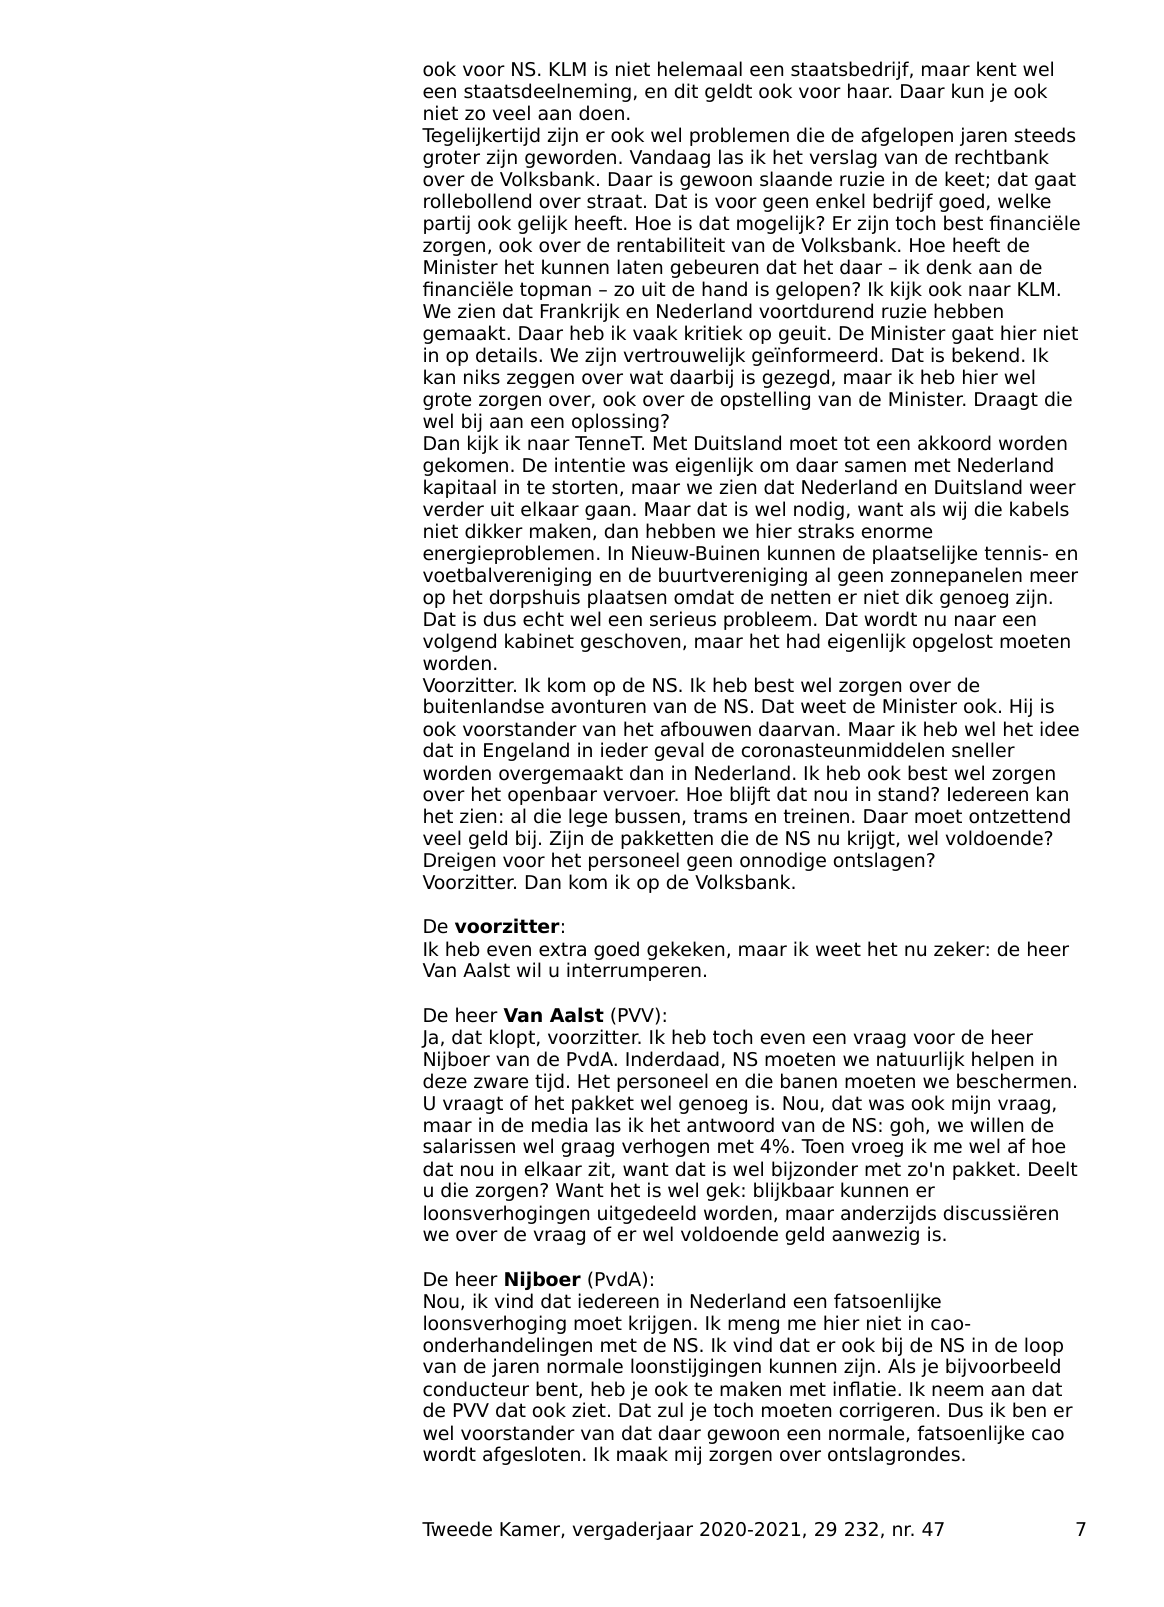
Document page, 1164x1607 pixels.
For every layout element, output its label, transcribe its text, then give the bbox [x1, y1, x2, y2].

text Voorzitter. Ik kom op de NS. Ik heb best wel zorgen over de buitenlandse avonturen van de NS. Dat weet de Minister ook. Hij is ook voorstander van het afbouwen daarvan. Maar ik heb wel het idee dat in Engeland in ieder geval de coronasteunmiddelen sneller worden overgemaakt dan in Nederland. Ik heb ook best wel zorgen over het openbaar vervoer. Hoe blijft dat nou in stand? Iedereen kan het zien: al die lege bussen, trams en treinen. Daar moet ontzettend veel geld bij. Zijn de pakketten die de NS nu krijgt, wel voldoende? Dreigen voor het personeel geen onnodige ontslagen? [422, 674, 1087, 872]
text Tegelijkertijd zijn er ook wel problemen die de afgelopen jaren steeds groter zijn geworden. Vandaag las ik het verslag van de rechtbank over de Volksbank. Daar is gewoon slaande ruzie in de keet; dat gaat rollebollend over straat. Dat is voor geen enkel bedrijf goed, welke partij ook gelijk heeft. Hoe is dat mogelijk? Er zijn toch best financiële zorgen, ook over de rentabiliteit van de Volksbank. Hoe heeft de Minister het kunnen laten gebeuren dat het daar – ik denk aan de financiële topman – zo uit de hand is gelopen? Ik kijk ook naar KLM. We zien dat Frankrijk en Nederland voortdurend ruzie hebben gemaakt. Daar heb ik vaak kritiek op geuit. De Minister gaat hier niet in op details. We zijn vertrouwelijk geïnformeerd. Dat is bekend. Ik kan niks zeggen over wat daarbij is gezegd, maar ik heb hier wel grote zorgen over, ook over de opstelling van de Minister. Draagt die wel bij aan een oplossing? [422, 125, 1087, 433]
text Ik heb even extra goed gekeken, maar ik weet het nu zeker: de heer Van Aalst wil u interrumperen. [422, 938, 1087, 982]
text De heer Nijboer (PvdA): [422, 1268, 1087, 1291]
text ook voor NS. KLM is niet helemaal een staatsbedrijf, maar kent wel een staatsdeelneming, en dit geldt ook voor haar. Daar kun je ook niet zo veel aan doen. [422, 59, 1087, 125]
text Dan kijk ik naar TenneT. Met Duitsland moet tot een akkoord worden gekomen. De intentie was eigenlijk om daar samen met Nederland kapitaal in te storten, maar we zien dat Nederland en Duitsland weer verder uit elkaar gaan. Maar dat is wel nodig, want als wij die kabels niet dikker maken, dan hebben we hier straks enorme energieproblemen. In Nieuw-Buinen kunnen de plaatselijke tennis- en voetbalvereniging en de buurtvereniging al geen zonnepanelen meer op het dorpshuis plaatsen omdat de netten er niet dik genoeg zijn. Dat is dus echt wel een serieus probleem. Dat wordt nu naar een volgend kabinet geschoven, maar het had eigenlijk opgelost moeten worden. [422, 433, 1087, 674]
text De voorzitter: [422, 916, 1087, 938]
text De heer Van Aalst (PVV): [422, 1004, 1087, 1027]
text Nou, ik vind dat iedereen in Nederland een fatsoenlijke loonsverhoging moet krijgen. Ik meng me hier niet in cao-onderhandelingen met de NS. Ik vind dat er ook bij de NS in de loop van de jaren normale loonstijgingen kunnen zijn. Als je bijvoorbeeld conducteur bent, heb je ook te maken met inflatie. Ik neem aan dat de PVV dat ook ziet. Dat zul je toch moeten corrigeren. Dus ik ben er wel voorstander van dat daar gewoon een normale, fatsoenlijke cao wordt afgesloten. Ik maak mij zorgen over ontslagrondes. [422, 1291, 1087, 1466]
text Ja, dat klopt, voorzitter. Ik heb toch even een vraag voor de heer Nijboer van de PvdA. Inderdaad, NS moeten we natuurlijk helpen in deze zware tijd. Het personeel en die banen moeten we beschermen. U vraagt of het pakket wel genoeg is. Nou, dat was ook mijn vraag, maar in de media las ik het antwoord van de NS: goh, we willen de salarissen wel graag verhogen met 4%. Toen vroeg ik me wel af hoe dat nou in elkaar zit, want dat is wel bijzonder met zo'n pakket. Deelt u die zorgen? Want het is wel gek: blijkbaar kunnen er loonsverhogingen uitgedeeld worden, maar anderzijds discussiëren we over de vraag of er wel voldoende geld aanwezig is. [422, 1027, 1087, 1246]
text Voorzitter. Dan kom ik op de Volksbank. [422, 872, 1087, 894]
